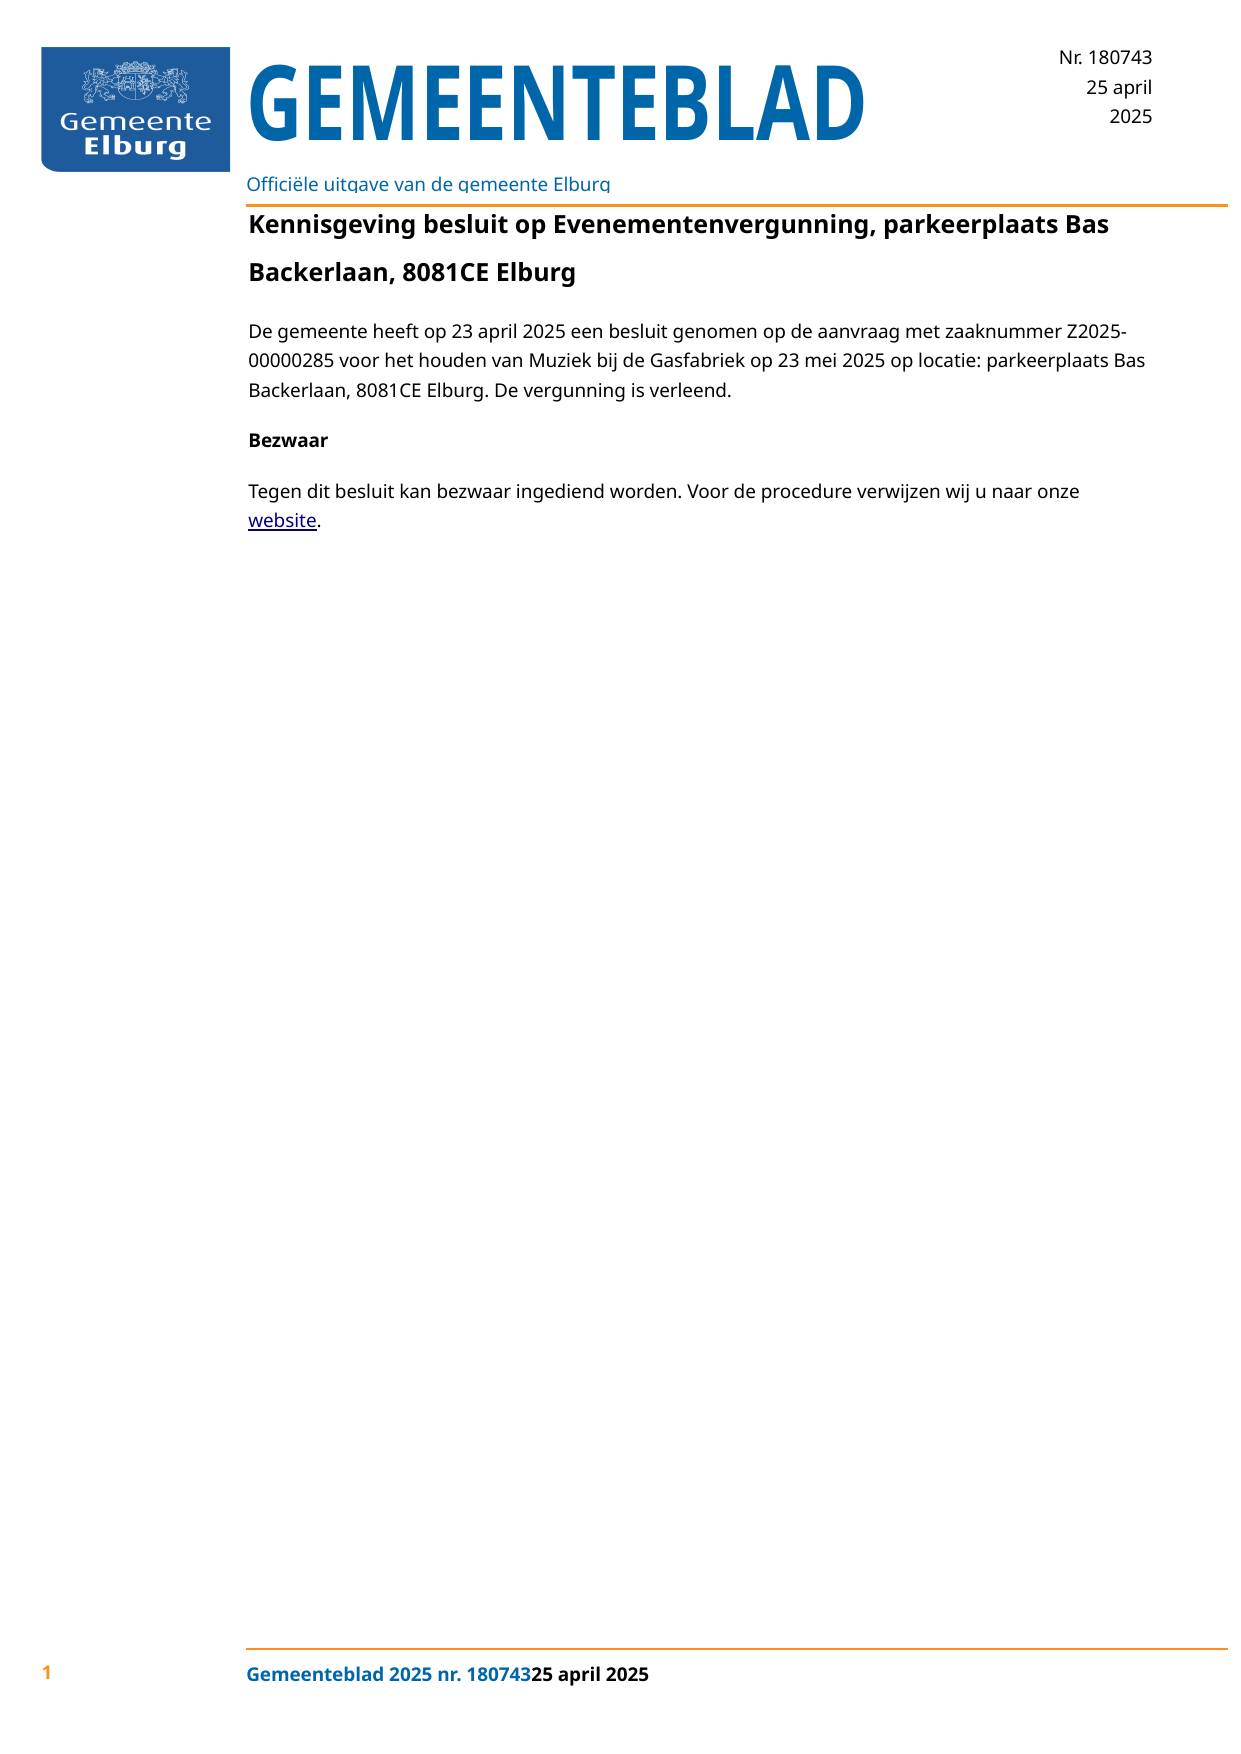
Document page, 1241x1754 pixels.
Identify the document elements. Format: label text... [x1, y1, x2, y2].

picture [41, 47, 231, 172]
text De gemeente heeft op 23 april 2025 een besluit genomen op de aanvraag met zaaknummer Z2025-00000285 voor het houden van Muziek bij de Gasfabriek op 23 mei 2025 op locatie: parkeerplaats Bas Backerlaan, 8081CE Elburg. De vergunning is verleend. [248, 318, 1152, 403]
text Tegen dit besluit kan bezwaar ingediend worden. Voor de procedure verwijzen wij u naar onze website. [248, 478, 1152, 533]
text Bezwaar [248, 427, 1152, 453]
text Kennisgeving besluit op Evenementenvergunning, parkeerplaats Bas Backerlaan, 8081CE Elburg [248, 207, 1152, 288]
